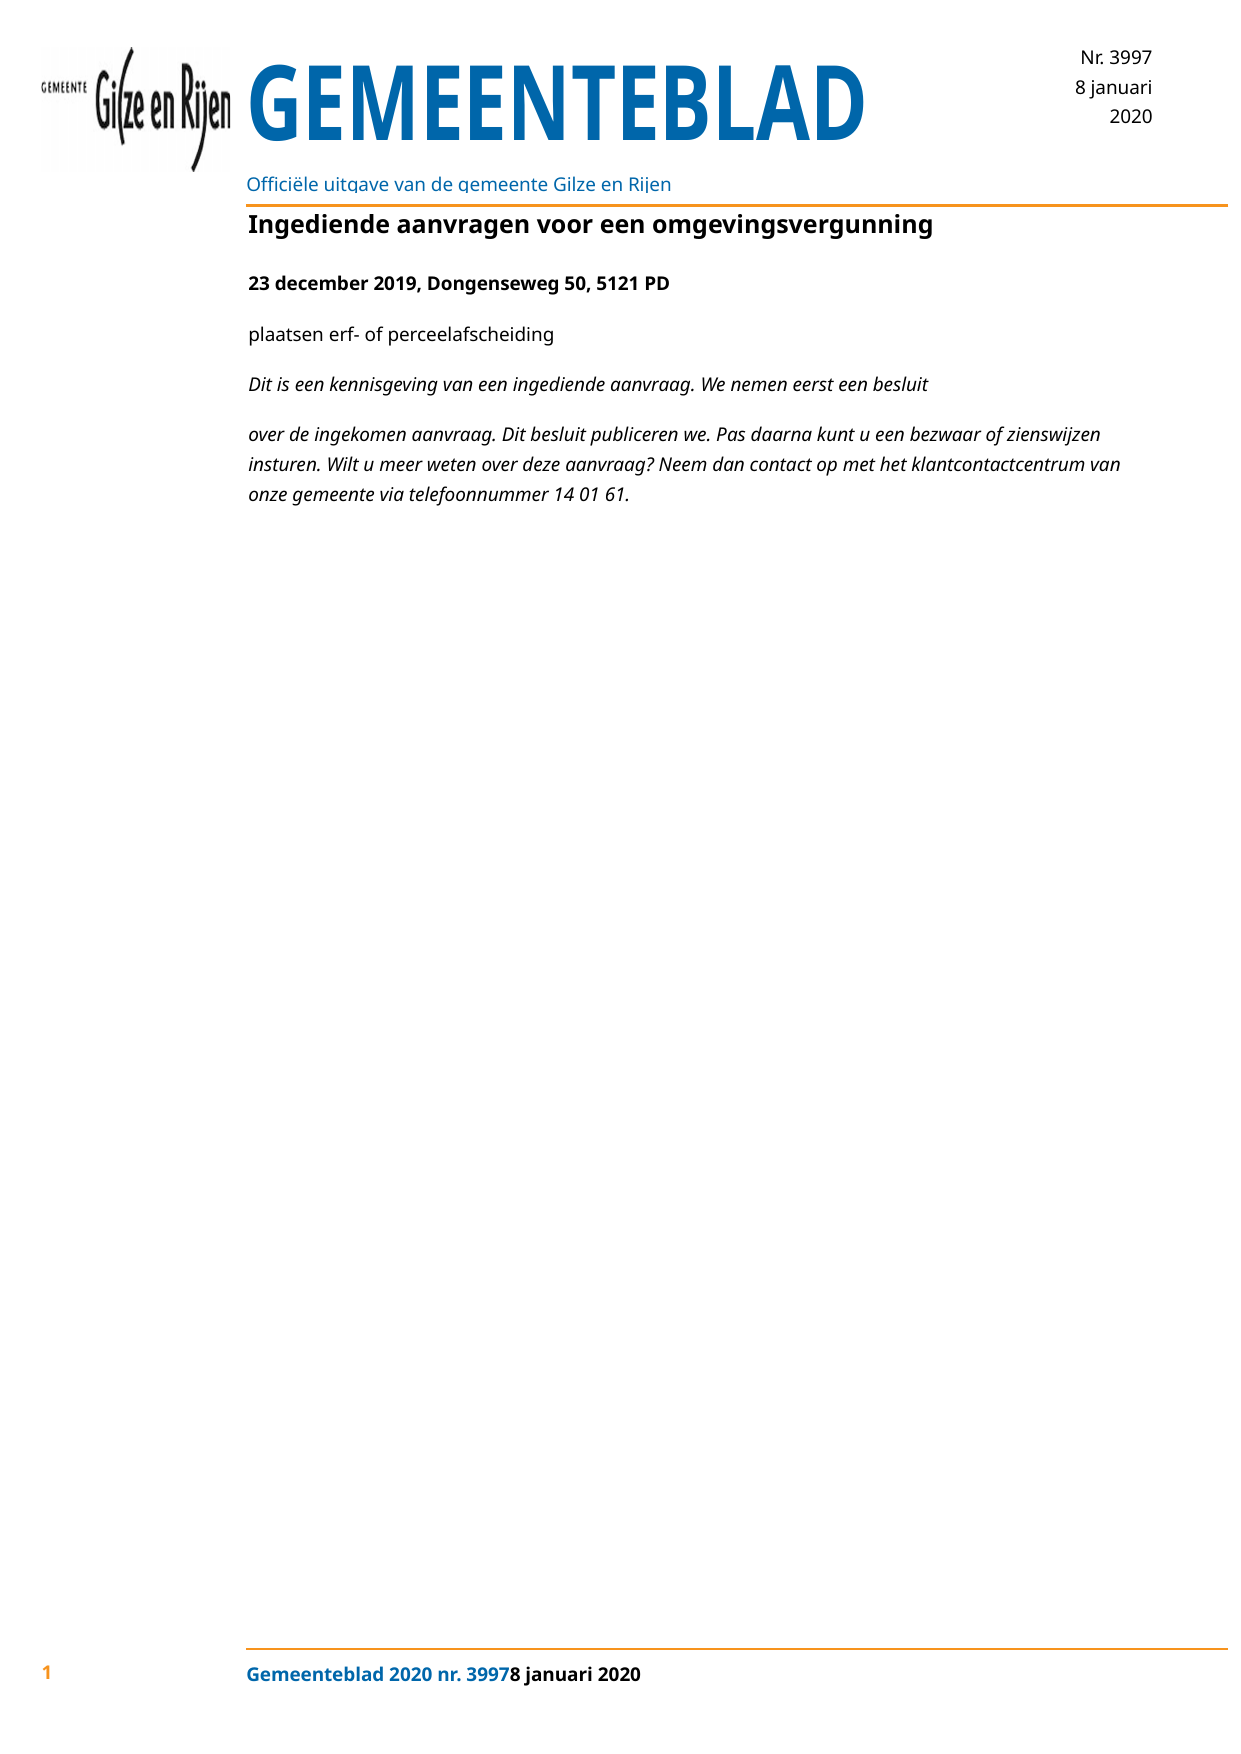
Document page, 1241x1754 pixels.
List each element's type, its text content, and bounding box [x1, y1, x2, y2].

text Dit is een kennisgeving van een ingediende aanvraag. We nemen eerst een besluit [248, 371, 1152, 397]
text over de ingekomen aanvraag. Dit besluit publiceren we. Pas daarna kunt u een bezwaar of zienswijzen insturen. Wilt u meer weten over deze aanvraag? Neem dan contact op met het klantcontactcentrum van onze gemeente via telefoonnummer 14 01 61. [248, 422, 1152, 506]
text Ingediende aanvragen voor een omgevingsvergunning [248, 207, 1152, 241]
text plaatsen erf- of perceelafscheiding [248, 321, 1152, 346]
text 23 december 2019, Dongenseweg 50, 5121 PD [248, 270, 1152, 296]
picture [41, 47, 231, 172]
